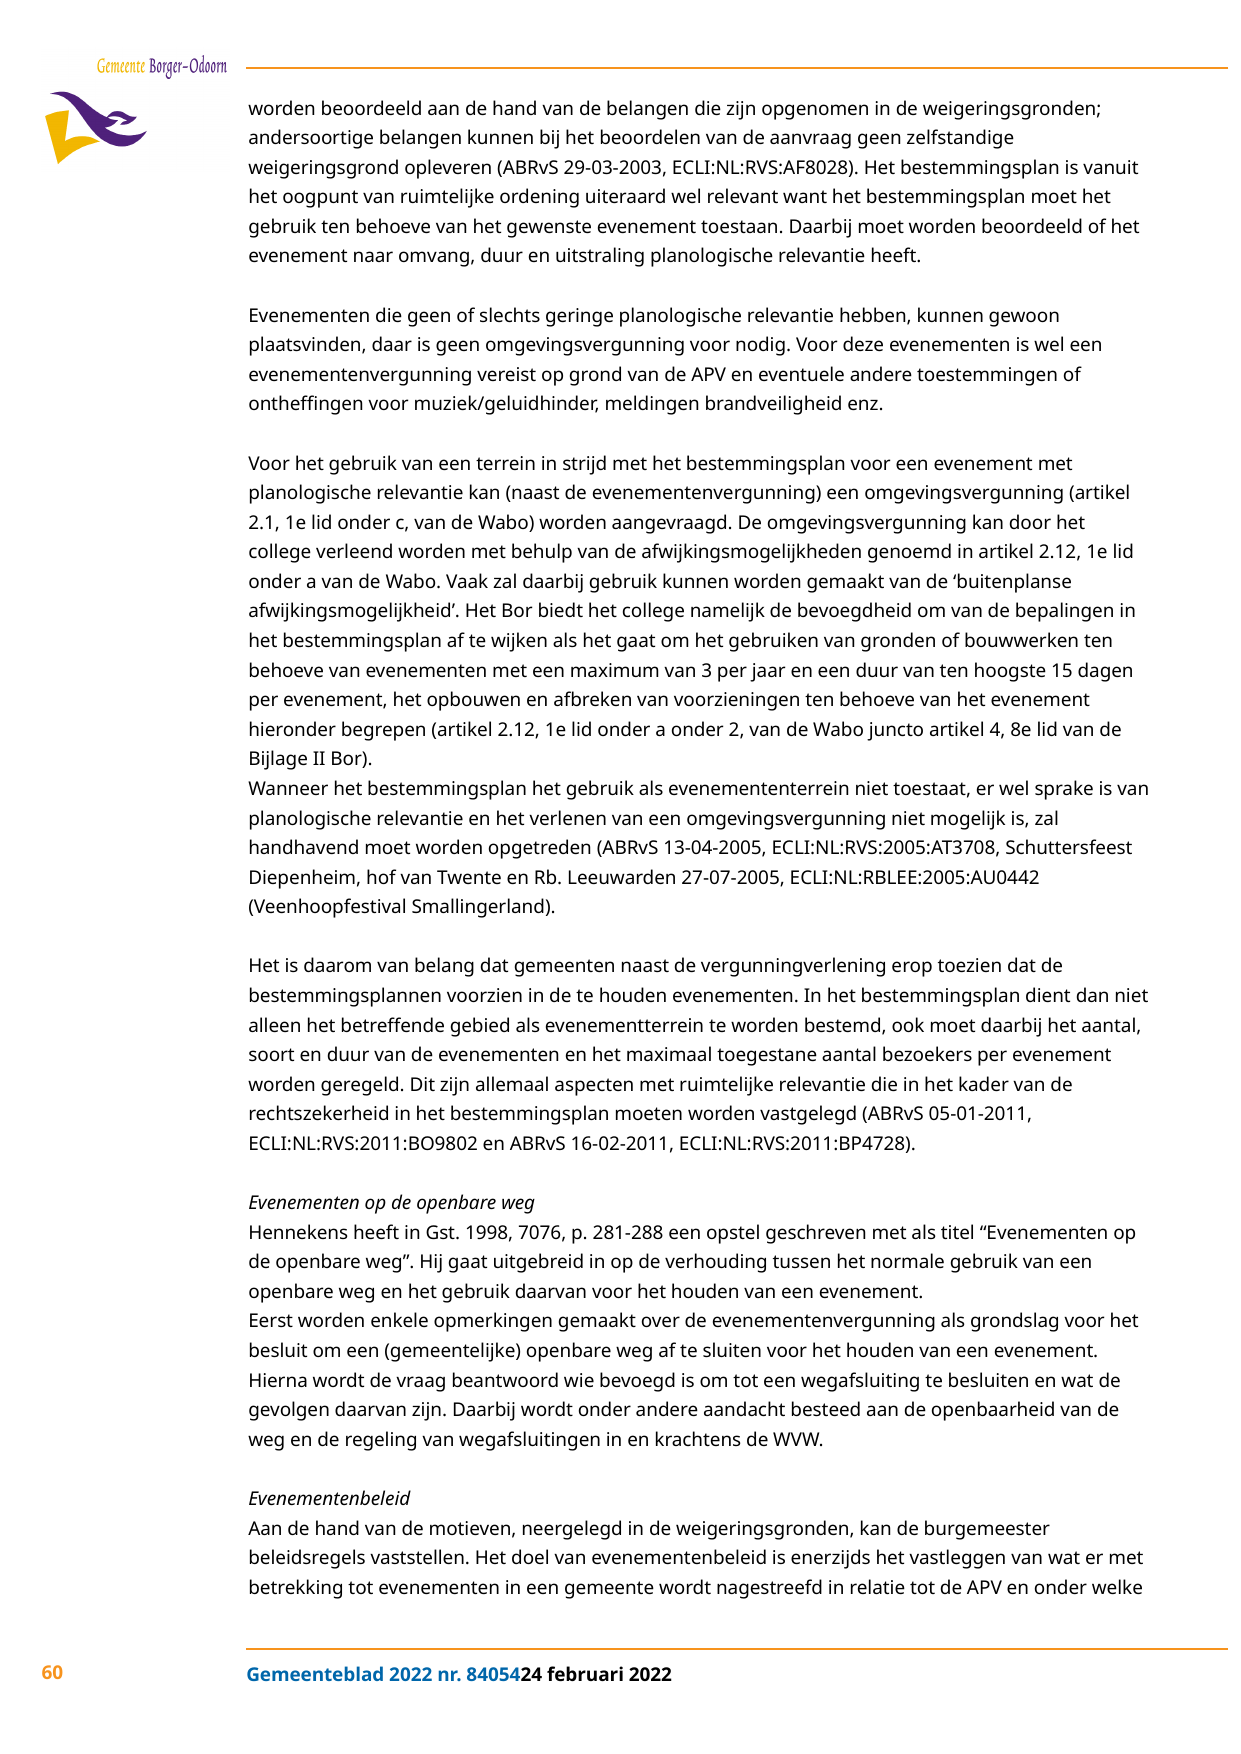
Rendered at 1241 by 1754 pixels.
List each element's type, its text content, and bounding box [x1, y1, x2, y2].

text Aan de hand van de motieven, neergelegd in de weigeringsgronden, kan de burgemeester beleidsregels vaststellen. Het doel van evenementenbeleid is enerzijds het vastleggen van wat er met betrekking tot evenementen in een gemeente wordt nagestreefd in relatie tot de APV en onder welke [248, 1515, 1152, 1600]
text Wanneer het bestemmingsplan het gebruik als evenemententerrein niet toestaat, er wel sprake is van planologische relevantie en het verlenen van een omgevingsvergunning niet mogelijk is, zal handhavend moet worden opgetreden (ABRvS 13-04-2005, ECLI:NL:RVS:2005:AT3708, Schuttersfeest Diepenheim, hof van Twente en Rb. Leeuwarden 27-07-2005, ECLI:NL:RBLEE:2005:AU0442 (Veenhoopfestival Smallingerland). [248, 775, 1152, 919]
picture [41, 47, 231, 172]
text Hennekens heeft in Gst. 1998, 7076, p. 281-288 een opstel geschreven met als titel “Evenementen op de openbare weg”. Hij gaat uitgebreid in op de verhouding tussen het normale gebruik van een openbare weg en het gebruik daarvan voor het houden van een evenement. [248, 1219, 1152, 1304]
text Voor het gebruik van een terrein in strijd met het bestemmingsplan voor een evenement met planologische relevantie kan (naast de evenementenvergunning) een omgevingsvergunning (artikel 2.1, 1e lid onder c, van de Wabo) worden aangevraagd. De omgevingsvergunning kan door het college verleend worden met behulp van de afwijkingsmogelijkheden genoemd in artikel 2.12, 1e lid onder a van de Wabo. Vaak zal daarbij gebruik kunnen worden gemaakt van de ‘buitenplanse afwijkingsmogelijkheid’. Het Bor biedt het college namelijk de bevoegdheid om van de bepalingen in het bestemmingsplan af te wijken als het gaat om het gebruiken van gronden of bouwwerken ten behoeve van evenementen met een maximum van 3 per jaar en een duur van ten hoogste 15 dagen per evenement, het opbouwen en afbreken van voorzieningen ten behoeve van het evenement hieronder begrepen (artikel 2.12, 1e lid onder a onder 2, van de Wabo juncto artikel 4, 8e lid van de Bijlage II Bor). [248, 450, 1152, 771]
text Evenementen op de openbare weg [248, 1189, 1152, 1215]
text Eerst worden enkele opmerkingen gemaakt over de evenementenvergunning als grondslag voor het besluit om een (gemeentelijke) openbare weg af te sluiten voor het houden van een evenement. Hierna wordt de vraag beantwoord wie bevoegd is om tot een wegafsluiting te besluiten en wat de gevolgen daarvan zijn. Daarbij wordt onder andere aandacht besteed aan de openbaarheid van de weg en de regeling van wegafsluitingen in en krachtens de WVW. [248, 1308, 1152, 1452]
text Evenementen die geen of slechts geringe planologische relevantie hebben, kunnen gewoon plaatsvinden, daar is geen omgevingsvergunning voor nodig. Voor deze evenementen is wel een evenementenvergunning vereist op grond van de APV en eventuele andere toestemmingen of ontheffingen voor muziek/geluidhinder, meldingen brandveiligheid enz. [248, 302, 1152, 416]
text Het is daarom van belang dat gemeenten naast de vergunningverlening erop toezien dat de bestemmingsplannen voorzien in de te houden evenementen. In het bestemmingsplan dient dan niet alleen het betreffende gebied als evenementterrein te worden bestemd, ook moet daarbij het aantal, soort en duur van de evenementen en het maximaal toegestane aantal bezoekers per evenement worden geregeld. Dit zijn allemaal aspecten met ruimtelijke relevantie die in het kader van de rechtszekerheid in het bestemmingsplan moeten worden vastgelegd (ABRvS 05-01-2011, ECLI:NL:RVS:2011:BO9802 en ABRvS 16-02-2011, ECLI:NL:RVS:2011:BP4728). [248, 953, 1152, 1156]
text worden beoordeeld aan de hand van de belangen die zijn opgenomen in de weigeringsgronden; andersoortige belangen kunnen bij het beoordelen van de aanvraag geen zelfstandige weigeringsgrond opleveren (ABRvS 29-03-2003, ECLI:NL:RVS:AF8028). Het bestemmingsplan is vanuit het oogpunt van ruimtelijke ordening uiteraard wel relevant want het bestemmingsplan moet het gebruik ten behoeve van het gewenste evenement toestaan. Daarbij moet worden beoordeeld of het evenement naar omvang, duur en uitstraling planologische relevantie heeft. [248, 95, 1152, 268]
text Evenementenbeleid [248, 1485, 1152, 1511]
